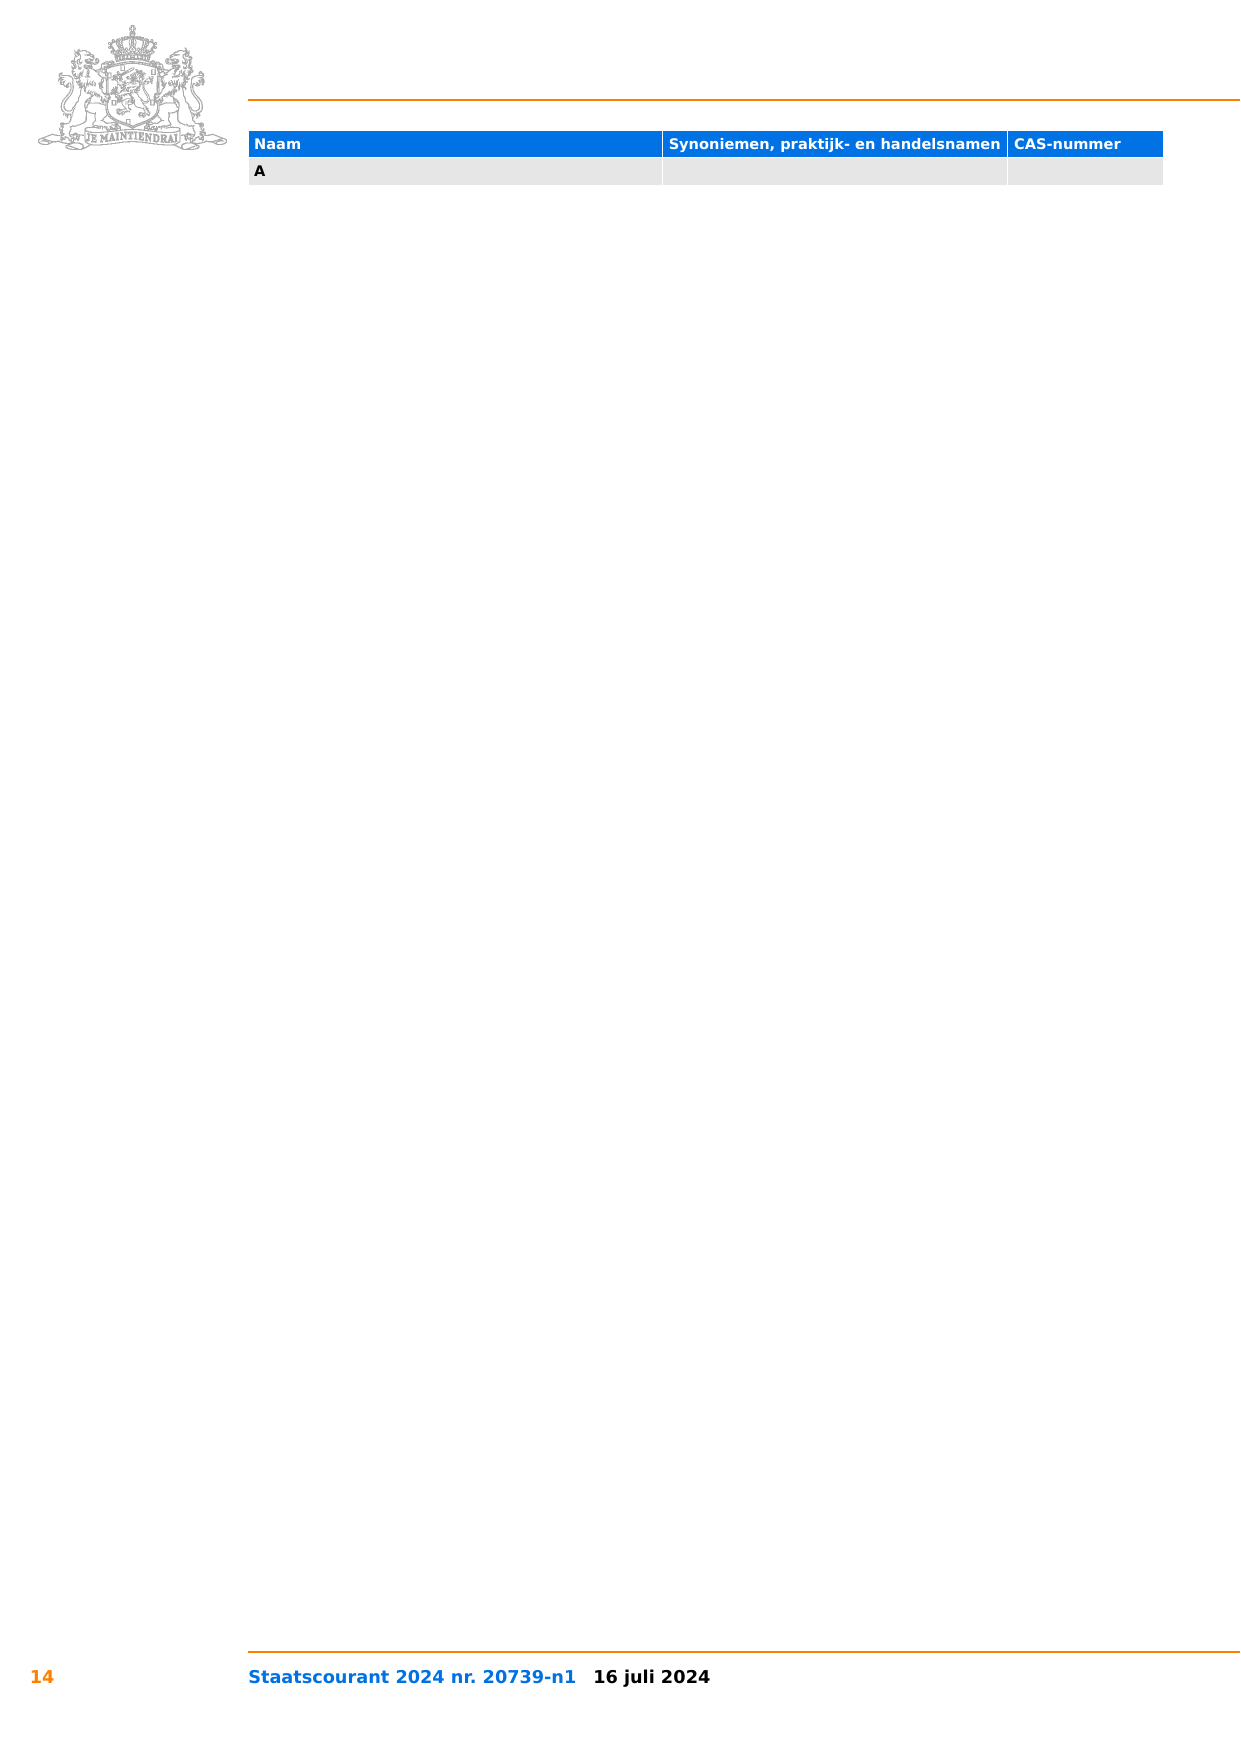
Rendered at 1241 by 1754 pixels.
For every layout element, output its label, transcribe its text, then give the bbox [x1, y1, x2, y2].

table_header CAS-nummer [1008, 131, 1163, 157]
table_cell [663, 158, 1007, 185]
table_cell A [249, 158, 662, 185]
table_header Naam [249, 131, 662, 157]
table_cell [1008, 158, 1163, 185]
picture [38, 25, 227, 150]
table_header Synoniemen, praktijk- en handelsnamen [663, 131, 1007, 157]
